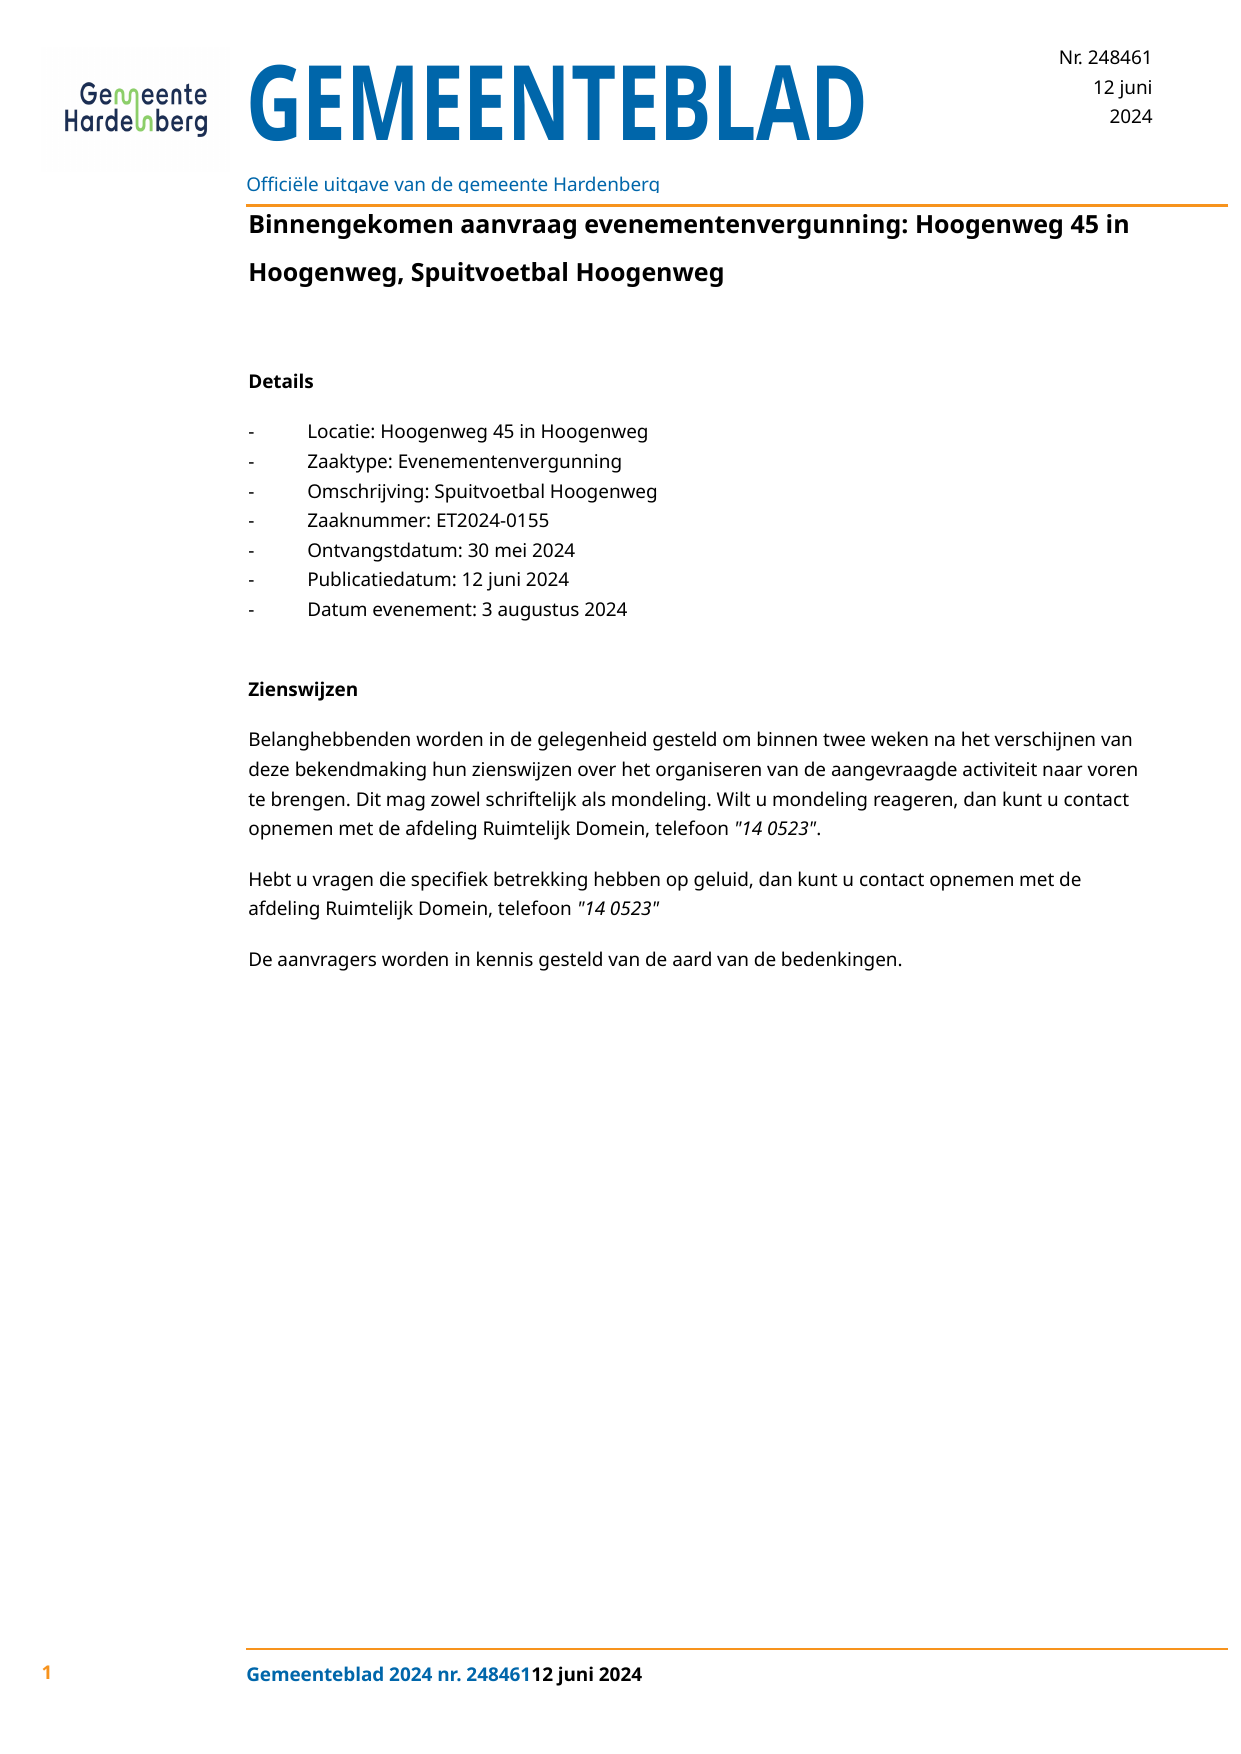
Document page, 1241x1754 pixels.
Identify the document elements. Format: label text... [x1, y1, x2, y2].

text De aanvragers worden in kennis gesteld van de aard van de bedenkingen. [248, 946, 1152, 972]
list Ontvangstdatum: 30 mei 2024 [248, 537, 1152, 563]
list Omschrijving: Spuitvoetbal Hoogenweg [248, 478, 1152, 504]
list Zaaknummer: ET2024-0155 [248, 507, 1152, 533]
text Zienswijzen [248, 676, 1152, 702]
text Belanghebbenden worden in de gelegenheid gesteld om binnen twee weken na het verschijnen van deze bekendmaking hun zienswijzen over het organiseren van de aangevraagde activiteit naar voren te brengen. Dit mag zowel schriftelijk als mondeling. Wilt u mondeling reageren, dan kunt u contact opnemen met de afdeling Ruimtelijk Domein, telefoon "14 0523". [248, 727, 1152, 841]
text Hebt u vragen die specifiek betrekking hebben op geluid, dan kunt u contact opnemen met de afdeling Ruimtelijk Domein, telefoon "14 0523" [248, 866, 1152, 921]
list Zaaktype: Evenementenvergunning [248, 448, 1152, 474]
list Publicatiedatum: 12 juni 2024 [248, 567, 1152, 592]
text Binnengekomen aanvraag evenementenvergunning: Hoogenweg 45 in Hoogenweg, Spuitvoetbal Hoogenweg [248, 207, 1152, 288]
text Details [248, 368, 1152, 394]
picture [41, 47, 231, 172]
list Datum evenement: 3 augustus 2024 [248, 596, 1152, 622]
list Locatie: Hoogenweg 45 in Hoogenweg [248, 419, 1152, 444]
